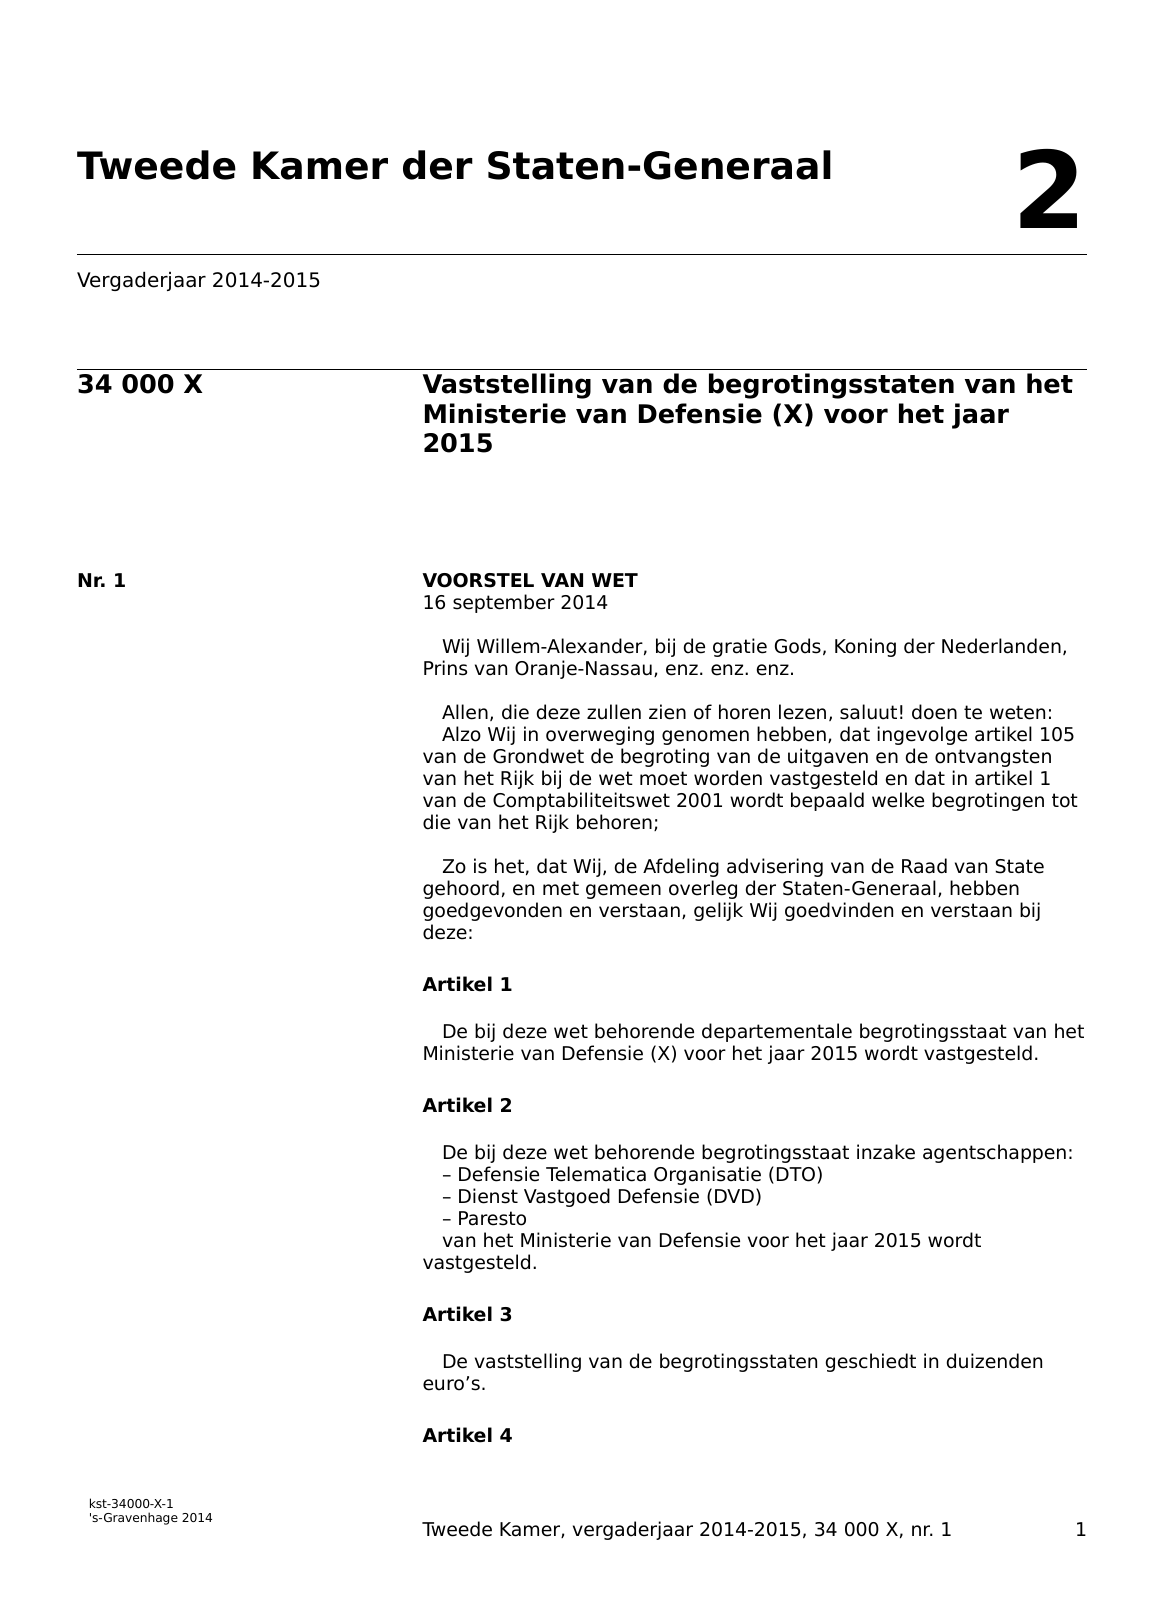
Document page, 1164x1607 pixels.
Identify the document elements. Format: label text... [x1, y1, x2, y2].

text – Dienst Vastgoed Defensie (DVD) [422, 1186, 1087, 1208]
subtitle Artikel 3 [422, 1304, 1087, 1326]
text Zo is het, dat Wij, de Afdeling advisering van de Raad van State gehoord, en met gemeen overleg der Staten-Generaal, hebben goedgevonden en verstaan, gelijk Wij goedvinden en verstaan bij deze: [422, 856, 1087, 944]
subtitle Nr. 1 VOORSTEL VAN WET [77, 570, 1087, 592]
text Allen, die deze zullen zien of horen lezen, saluut! doen te weten: [422, 702, 1087, 724]
text 's-Gravenhage 2014 [88, 1511, 323, 1525]
subtitle Artikel 4 [422, 1425, 1087, 1447]
text De bij deze wet behorende departementale begrotingsstaat van het Ministerie van Defensie (X) voor het jaar 2015 wordt vastgesteld. [422, 1021, 1087, 1065]
subtitle 34 000 X Vaststelling van de begrotingsstaten van het Ministerie van Defensie (X) voor het jaar 2015 [77, 370, 1087, 459]
table_header 2 [886, 130, 1087, 254]
subtitle Artikel 1 [422, 974, 1087, 996]
table_header Tweede Kamer der Staten-Generaal [77, 130, 886, 254]
text – Paresto [422, 1208, 1087, 1230]
text 16 september 2014 [422, 592, 1087, 614]
subtitle Artikel 2 [422, 1095, 1087, 1117]
text De bij deze wet behorende begrotingsstaat inzake agentschappen: [422, 1142, 1087, 1164]
text Wij Willem-Alexander, bij de gratie Gods, Koning der Nederlanden, Prins van Oranje-Nassau, enz. enz. enz. [422, 636, 1087, 680]
text – Defensie Telematica Organisatie (DTO) [422, 1164, 1087, 1186]
text van het Ministerie van Defensie voor het jaar 2015 wordt vastgesteld. [422, 1230, 1087, 1274]
text kst-34000-X-1 [88, 1497, 323, 1511]
table_cell Vergaderjaar 2014-2015 [77, 255, 1087, 369]
text Alzo Wij in overweging genomen hebben, dat ingevolge artikel 105 van de Grondwet de begroting van de uitgaven en de ontvangsten van het Rijk bij de wet moet worden vastgesteld en dat in artikel 1 van de Comptabiliteitswet 2001 wordt bepaald welke begrotingen tot die van het Rijk behoren; [422, 724, 1087, 834]
text De vaststelling van de begrotingsstaten geschiedt in duizenden euro’s. [422, 1351, 1087, 1395]
